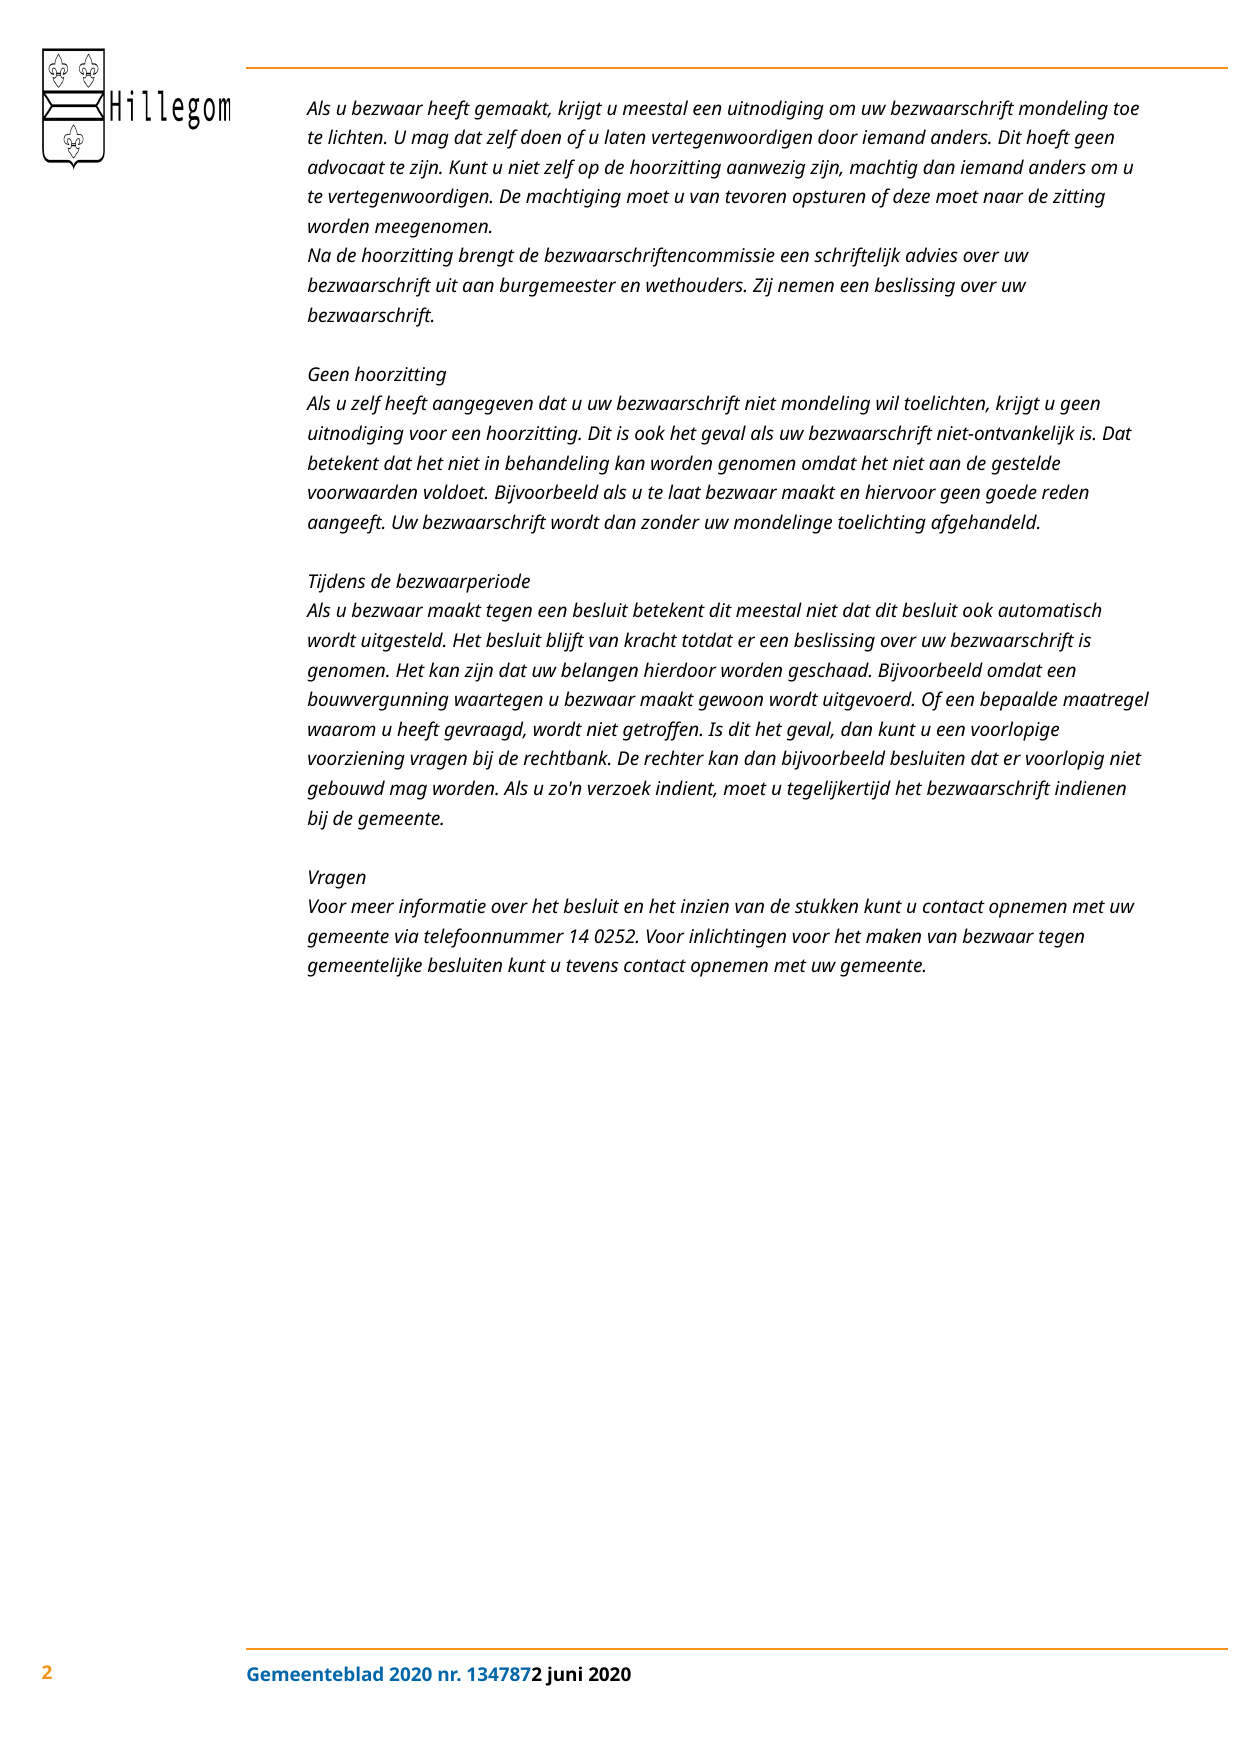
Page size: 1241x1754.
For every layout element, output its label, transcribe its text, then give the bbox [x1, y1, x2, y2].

list Na de hoorzitting brengt de bezwaarschriftencommissie een schriftelijk advies over uw bezwaarschrift uit aan burgemeester en wethouders. Zij nemen een beslissing over uw bezwaarschrift. [248, 243, 1152, 328]
list Als u bezwaar maakt tegen een besluit betekent dit meestal niet dat dit besluit ook automatisch wordt uitgesteld. Het besluit blijft van kracht totdat er een beslissing over uw bezwaarschrift is genomen. Het kan zijn dat uw belangen hierdoor worden geschaad. Bijvoorbeeld omdat een bouwvergunning waartegen u bezwaar maakt gewoon wordt uitgevoerd. Of een bepaalde maatregel waarom u heeft gevraagd, wordt niet getroffen. Is dit het geval, dan kunt u een voorlopige voorziening vragen bij de rechtbank. De rechter kan dan bijvoorbeeld besluiten dat er voorlopig niet gebouwd mag worden. Als u zo'n verzoek indient, moet u tegelijkertijd het bezwaarschrift indienen bij de gemeente. [248, 598, 1152, 831]
list Vragen [248, 864, 1152, 890]
list Tijdens de bezwaarperiode [248, 568, 1152, 594]
list Voor meer informatie over het besluit en het inzien van de stukken kunt u contact opnemen met uw gemeente via telefoonnummer 14 0252. Voor inlichtingen voor het maken van bezwaar tegen gemeentelijke besluiten kunt u tevens contact opnemen met uw gemeente. [248, 893, 1152, 978]
picture [41, 47, 231, 172]
list Als u bezwaar heeft gemaakt, krijgt u meestal een uitnodiging om uw bezwaarschrift mondeling toe te lichten. U mag dat zelf doen of u laten vertegenwoordigen door iemand anders. Dit hoeft geen advocaat te zijn. Kunt u niet zelf op de hoorzitting aanwezig zijn, machtig dan iemand anders om u te vertegenwoordigen. De machtiging moet u van tevoren opsturen of deze moet naar de zitting worden meegenomen. [248, 95, 1152, 239]
list Geen hoorzitting [248, 361, 1152, 387]
list Als u zelf heeft aangegeven dat u uw bezwaarschrift niet mondeling wil toelichten, krijgt u geen uitnodiging voor een hoorzitting. Dit is ook het geval als uw bezwaarschrift niet-ontvankelijk is. Dat betekent dat het niet in behandeling kan worden genomen omdat het niet aan de gestelde voorwaarden voldoet. Bijvoorbeeld als u te laat bezwaar maakt en hiervoor geen goede reden aangeeft. Uw bezwaarschrift wordt dan zonder uw mondelinge toelichting afgehandeld. [248, 391, 1152, 535]
